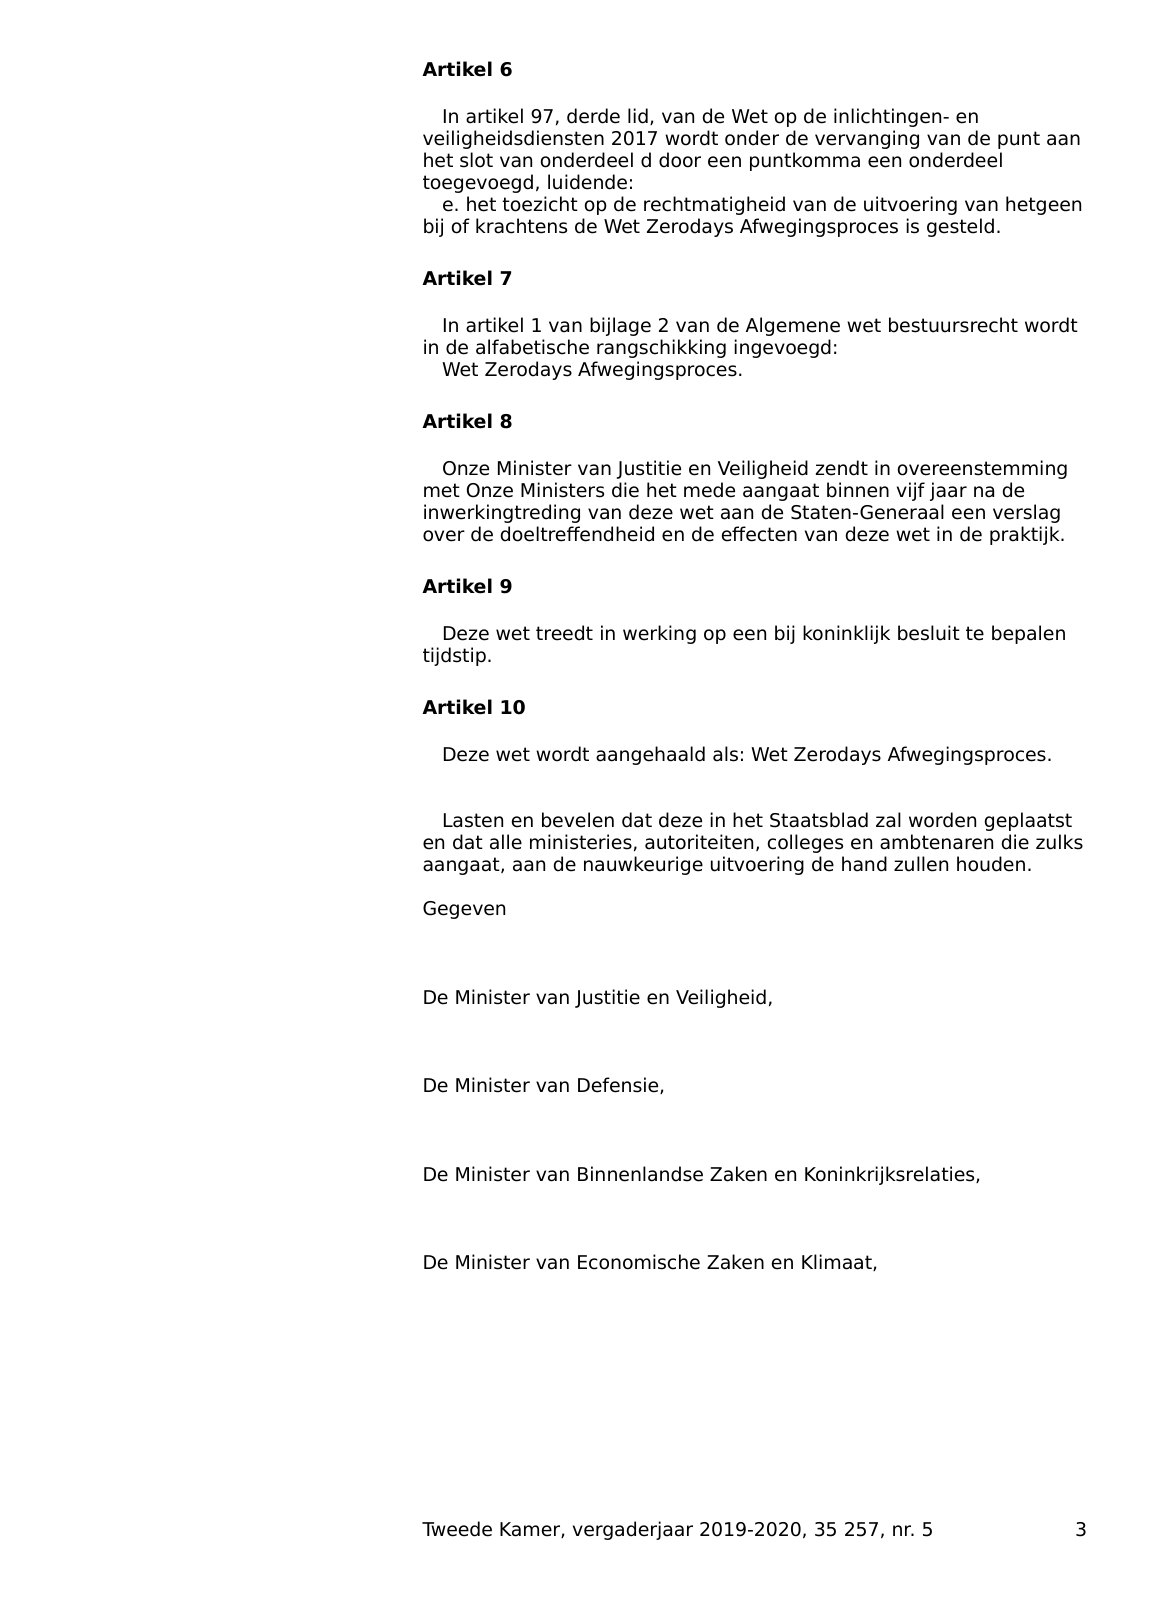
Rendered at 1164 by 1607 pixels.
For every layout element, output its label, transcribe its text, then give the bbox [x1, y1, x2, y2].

text De Minister van Binnenlandse Zaken en Koninkrijksrelaties, [422, 1164, 1087, 1186]
text Onze Minister van Justitie en Veiligheid zendt in overeenstemming met Onze Ministers die het mede aangaat binnen vijf jaar na de inwerkingtreding van deze wet aan de Staten-Generaal een verslag over de doeltreffendheid en de effecten van deze wet in de praktijk. [422, 458, 1087, 546]
text De Minister van Justitie en Veiligheid, [422, 987, 1087, 1009]
subtitle Artikel 10 [422, 697, 1087, 719]
text e. het toezicht op de rechtmatigheid van de uitvoering van hetgeen bij of krachtens de Wet Zerodays Afwegingsproces is gesteld. [422, 194, 1087, 238]
subtitle Artikel 6 [422, 59, 1087, 81]
subtitle Artikel 7 [422, 268, 1087, 290]
subtitle Artikel 9 [422, 576, 1087, 598]
text De Minister van Defensie, [422, 1075, 1087, 1097]
text Wet Zerodays Afwegingsproces. [422, 359, 1087, 381]
text Gegeven [422, 898, 1087, 920]
text In artikel 1 van bijlage 2 van de Algemene wet bestuursrecht wordt in de alfabetische rangschikking ingevoegd: [422, 315, 1087, 359]
subtitle Artikel 8 [422, 411, 1087, 433]
text Deze wet wordt aangehaald als: Wet Zerodays Afwegingsproces. [422, 744, 1087, 766]
text In artikel 97, derde lid, van de Wet op de inlichtingen- en veiligheidsdiensten 2017 wordt onder de vervanging van de punt aan het slot van onderdeel d door een puntkomma een onderdeel toegevoegd, luidende: [422, 106, 1087, 194]
text Lasten en bevelen dat deze in het Staatsblad zal worden geplaatst en dat alle ministeries, autoriteiten, colleges en ambtenaren die zulks aangaat, aan de nauwkeurige uitvoering de hand zullen houden. [422, 810, 1087, 876]
text De Minister van Economische Zaken en Klimaat, [422, 1252, 1087, 1274]
text Deze wet treedt in werking op een bij koninklijk besluit te bepalen tijdstip. [422, 623, 1087, 667]
